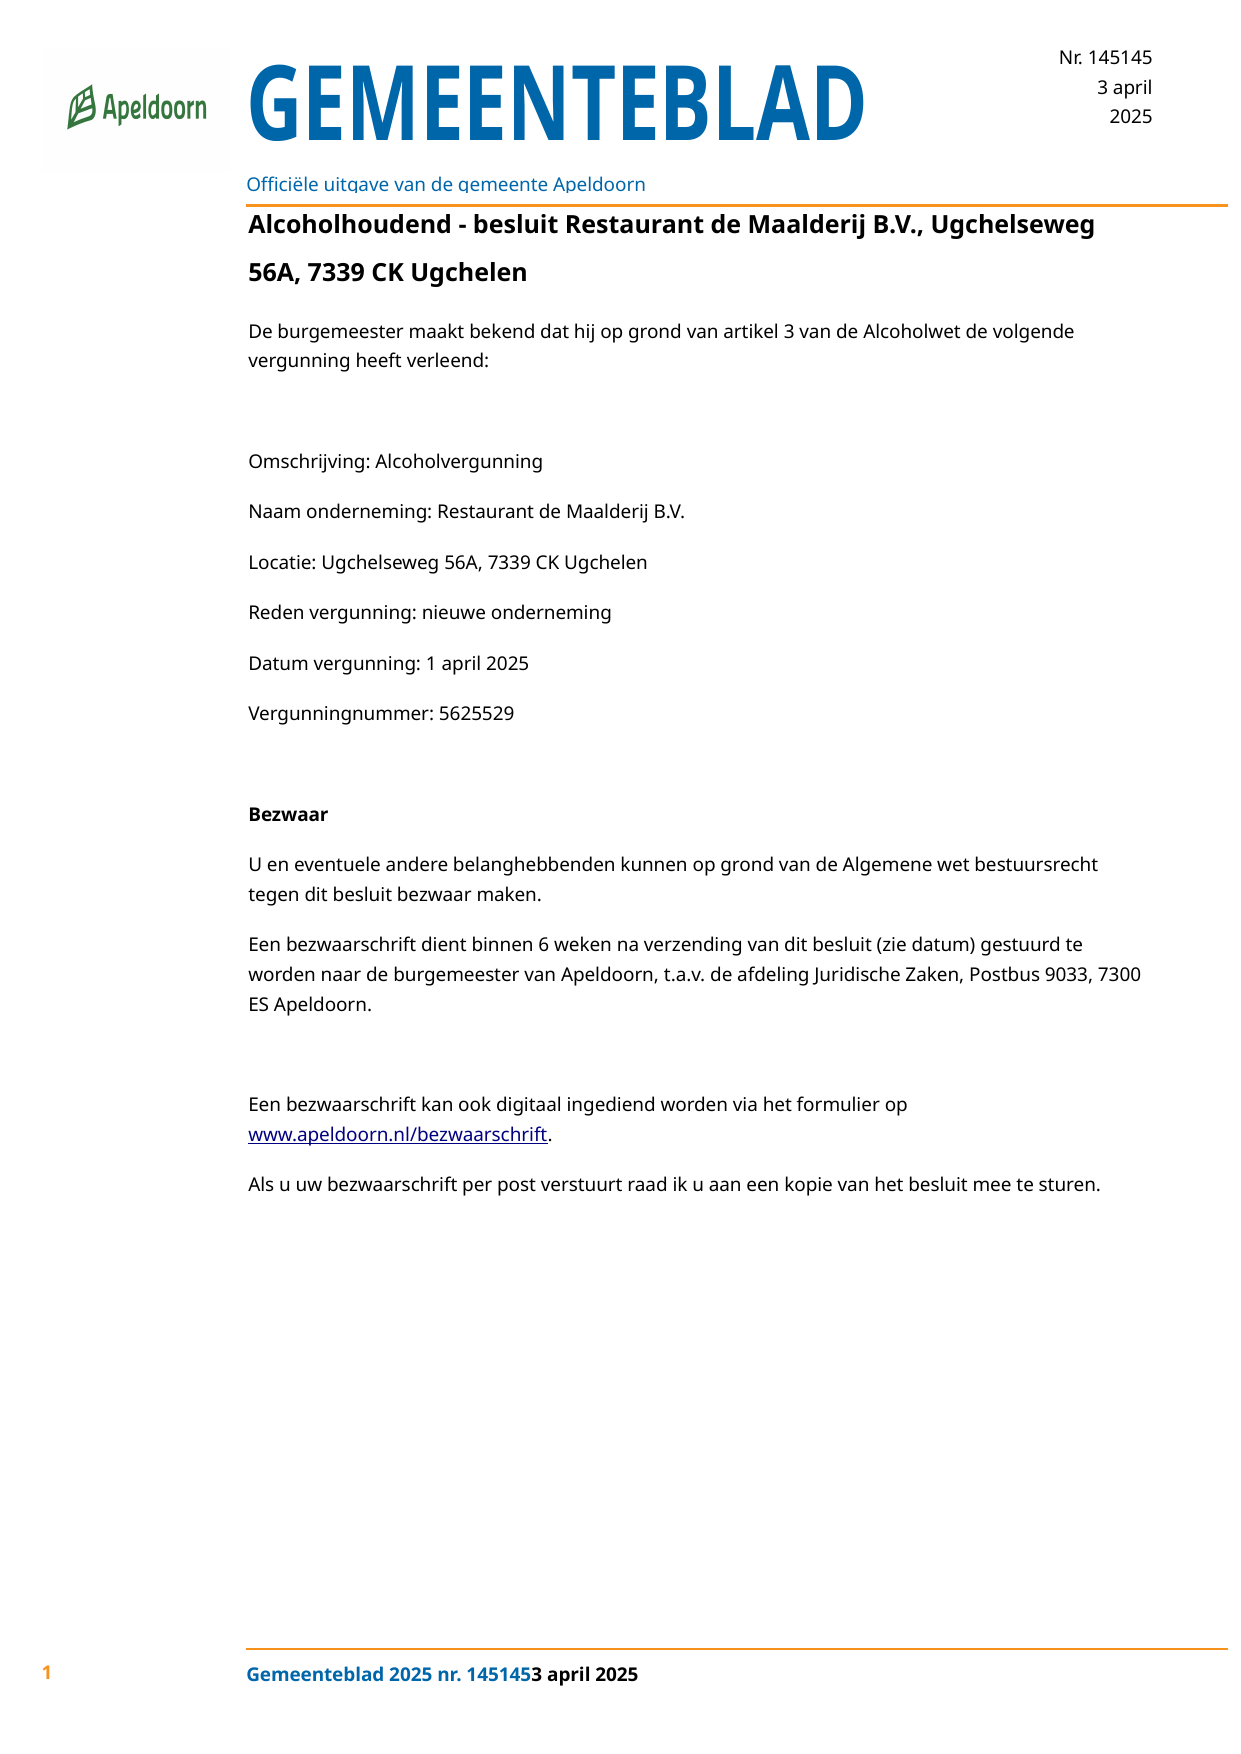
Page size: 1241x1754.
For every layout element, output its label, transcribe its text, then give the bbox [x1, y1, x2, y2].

text Alcoholhoudend - besluit Restaurant de Maalderij B.V., Ugchelseweg 56A, 7339 CK Ugchelen [248, 207, 1152, 288]
text Naam onderneming: Restaurant de Maalderij B.V. [248, 499, 1152, 524]
text Een bezwaarschrift kan ook digitaal ingediend worden via het formulier op www.apeldoorn.nl/bezwaarschrift. [248, 1092, 1152, 1147]
text Vergunningnummer: 5625529 [248, 700, 1152, 726]
text Een bezwaarschrift dient binnen 6 weken na verzending van dit besluit (zie datum) gestuurd te worden naar de burgemeester van Apeldoorn, t.a.v. de afdeling Juridische Zaken, Postbus 9033, 7300 ES Apeldoorn. [248, 932, 1152, 1017]
text U en eventuele andere belanghebbenden kunnen op grond van de Algemene wet bestuursrecht tegen dit besluit bezwaar maken. [248, 852, 1152, 907]
text Als u uw bezwaarschrift per post verstuurt raad ik u aan een kopie van het besluit mee te sturen. [248, 1172, 1152, 1197]
text Locatie: Ugchelseweg 56A, 7339 CK Ugchelen [248, 549, 1152, 575]
picture [41, 47, 231, 172]
text De burgemeester maakt bekend dat hij op grond van artikel 3 van de Alcoholwet de volgende vergunning heeft verleend: [248, 318, 1152, 373]
text Reden vergunning: nieuwe onderneming [248, 599, 1152, 625]
text Bezwaar [248, 801, 1152, 827]
text Omschrijving: Alcoholvergunning [248, 448, 1152, 474]
text Datum vergunning: 1 april 2025 [248, 650, 1152, 676]
